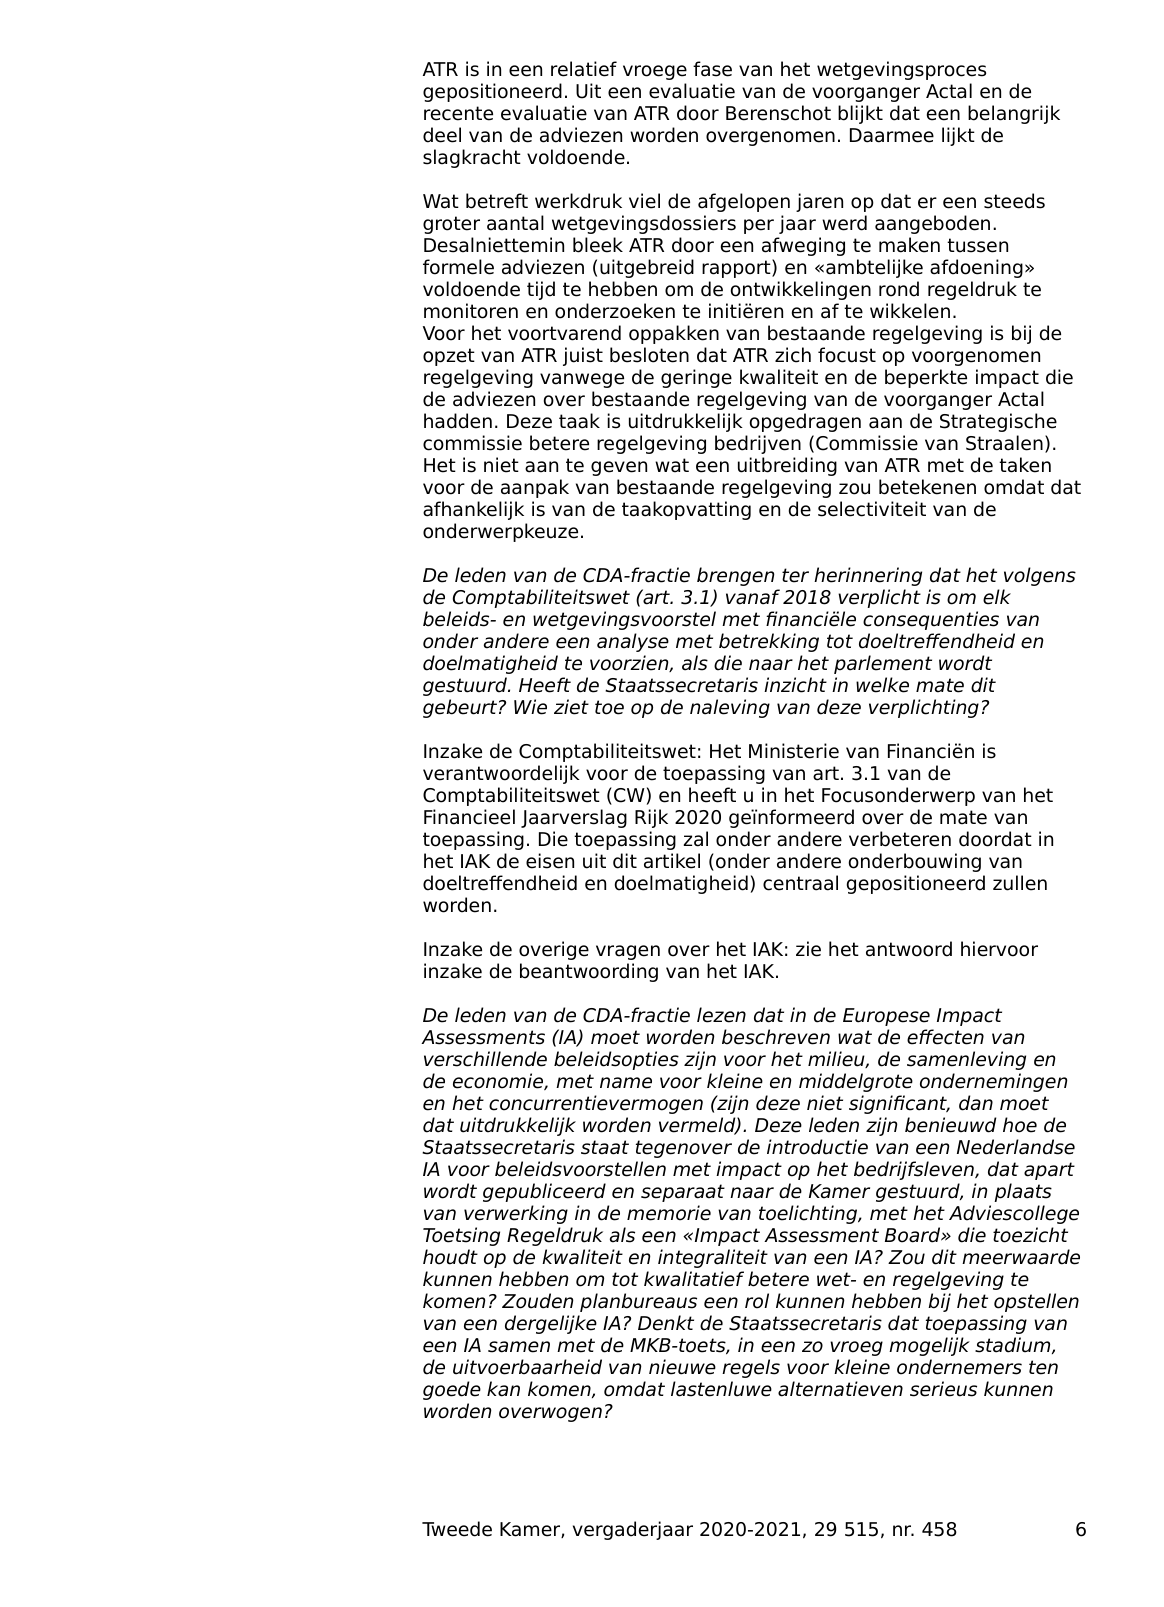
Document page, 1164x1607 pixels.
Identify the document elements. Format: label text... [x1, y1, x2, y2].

text Inzake de overige vragen over het IAK: zie het antwoord hiervoor inzake de beantwoording van het IAK. [422, 939, 1087, 983]
text ATR is in een relatief vroege fase van het wetgevingsproces gepositioneerd. Uit een evaluatie van de voorganger Actal en de recente evaluatie van ATR door Berenschot blijkt dat een belangrijk deel van de adviezen worden overgenomen. Daarmee lijkt de slagkracht voldoende. [422, 59, 1087, 169]
text De leden van de CDA-fractie lezen dat in de Europese Impact Assessments (IA) moet worden beschreven wat de effecten van verschillende beleidsopties zijn voor het milieu, de samenleving en de economie, met name voor kleine en middelgrote ondernemingen en het concurrentievermogen (zijn deze niet significant, dan moet dat uitdrukkelijk worden vermeld). Deze leden zijn benieuwd hoe de Staatssecretaris staat tegenover de introductie van een Nederlandse IA voor beleidsvoorstellen met impact op het bedrijfsleven, dat apart wordt gepubliceerd en separaat naar de Kamer gestuurd, in plaats van verwerking in de memorie van toelichting, met het Adviescollege Toetsing Regeldruk als een «Impact Assessment Board» die toezicht houdt op de kwaliteit en integraliteit van een IA? Zou dit meerwaarde kunnen hebben om tot kwalitatief betere wet- en regelgeving te komen? Zouden planbureaus een rol kunnen hebben bij het opstellen van een dergelijke IA? Denkt de Staatssecretaris dat toepassing van een IA samen met de MKB-toets, in een zo vroeg mogelijk stadium, de uitvoerbaarheid van nieuwe regels voor kleine ondernemers ten goede kan komen, omdat lastenluwe alternatieven serieus kunnen worden overwogen? [422, 1005, 1087, 1423]
text Voor het voortvarend oppakken van bestaande regelgeving is bij de opzet van ATR juist besloten dat ATR zich focust op voorgenomen regelgeving vanwege de geringe kwaliteit en de beperkte impact die de adviezen over bestaande regelgeving van de voorganger Actal hadden. Deze taak is uitdrukkelijk opgedragen aan de Strategische commissie betere regelgeving bedrijven (Commissie van Straalen). Het is niet aan te geven wat een uitbreiding van ATR met de taken voor de aanpak van bestaande regelgeving zou betekenen omdat dat afhankelijk is van de taakopvatting en de selectiviteit van de onderwerpkeuze. [422, 323, 1087, 543]
text Inzake de Comptabiliteitswet: Het Ministerie van Financiën is verantwoordelijk voor de toepassing van art. 3.1 van de Comptabiliteitswet (CW) en heeft u in het Focusonderwerp van het Financieel Jaarverslag Rijk 2020 geïnformeerd over de mate van toepassing. Die toepassing zal onder andere verbeteren doordat in het IAK de eisen uit dit artikel (onder andere onderbouwing van doeltreffendheid en doelmatigheid) centraal gepositioneerd zullen worden. [422, 741, 1087, 917]
text De leden van de CDA-fractie brengen ter herinnering dat het volgens de Comptabiliteitswet (art. 3.1) vanaf 2018 verplicht is om elk beleids- en wetgevingsvoorstel met financiële consequenties van onder andere een analyse met betrekking tot doeltreffendheid en doelmatigheid te voorzien, als die naar het parlement wordt gestuurd. Heeft de Staatssecretaris inzicht in welke mate dit gebeurt? Wie ziet toe op de naleving van deze verplichting? [422, 565, 1087, 719]
text Wat betreft werkdruk viel de afgelopen jaren op dat er een steeds groter aantal wetgevingsdossiers per jaar werd aangeboden. Desalniettemin bleek ATR door een afweging te maken tussen formele adviezen (uitgebreid rapport) en «ambtelijke afdoening» voldoende tijd te hebben om de ontwikkelingen rond regeldruk te monitoren en onderzoeken te initiëren en af te wikkelen. [422, 191, 1087, 323]
